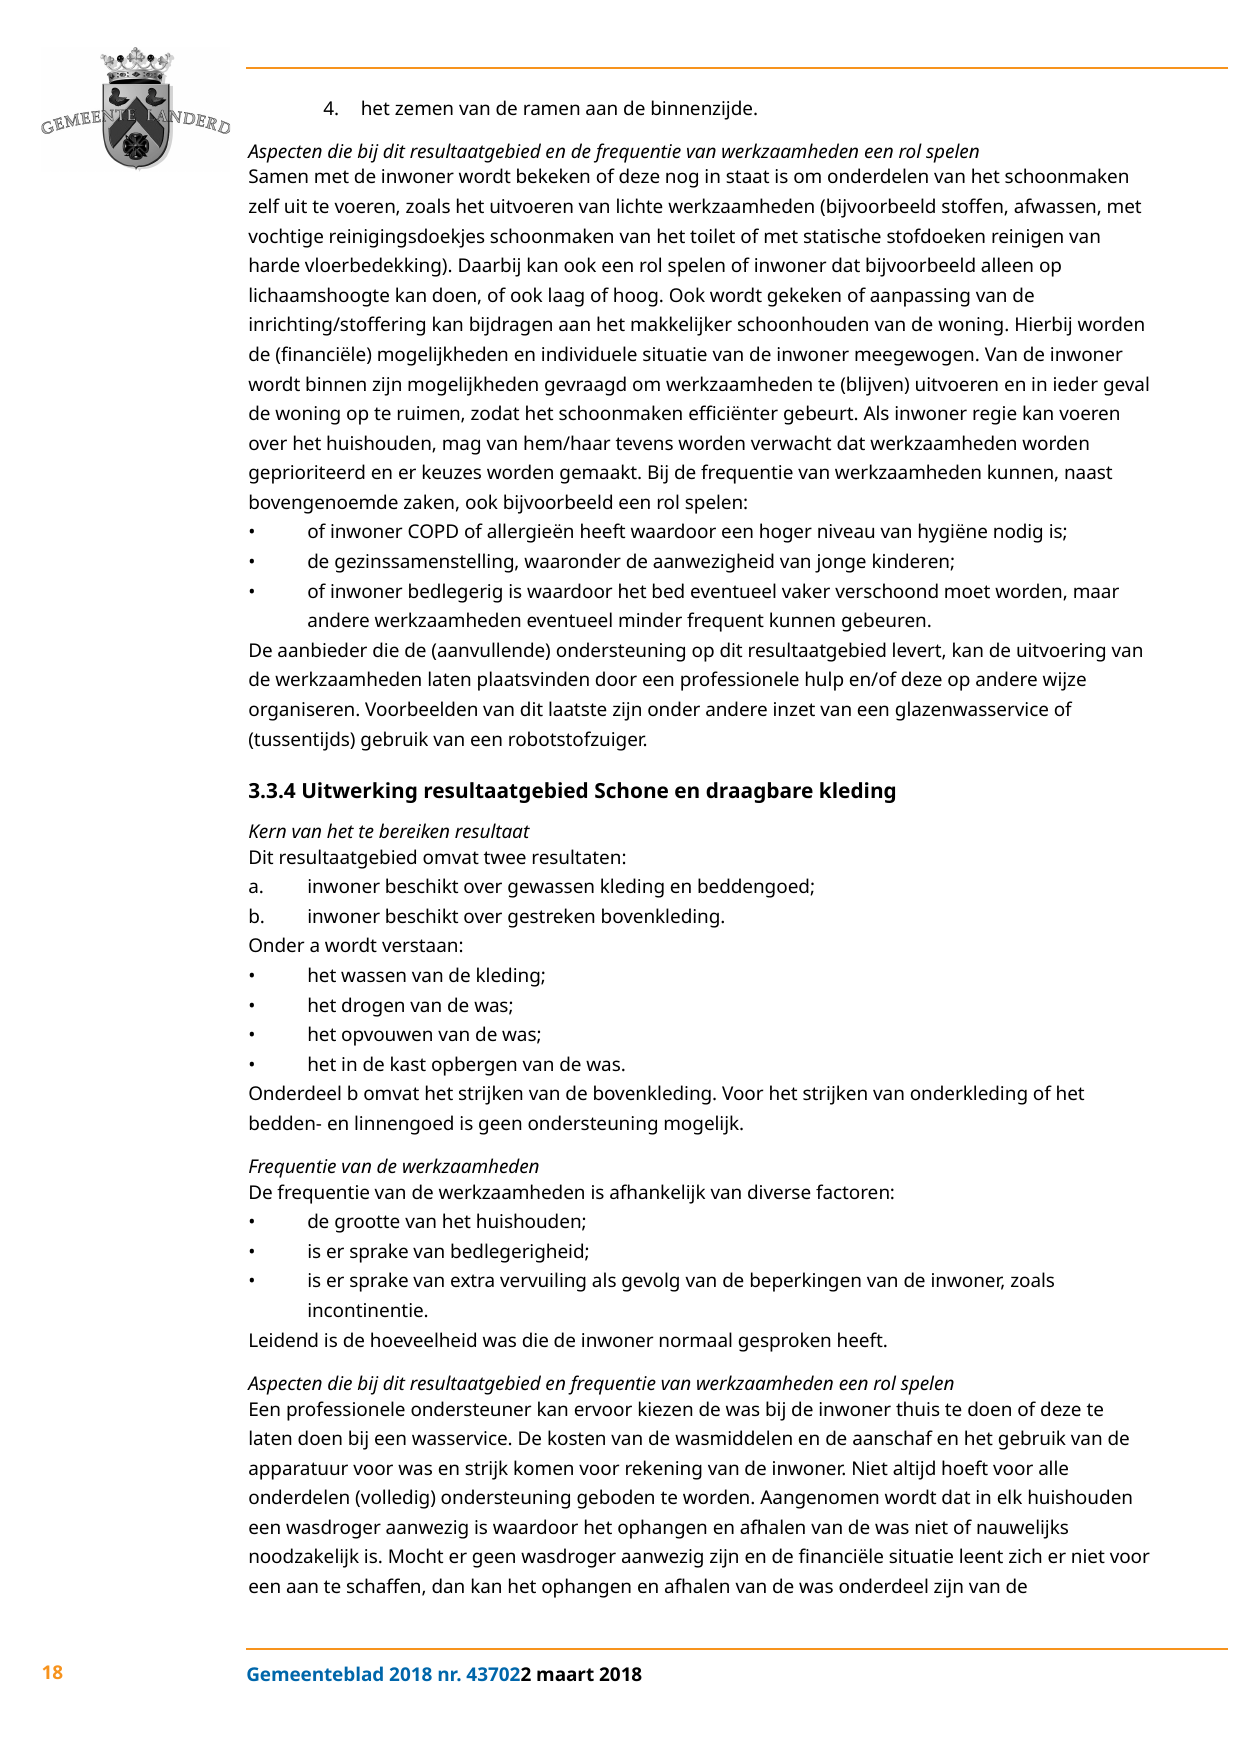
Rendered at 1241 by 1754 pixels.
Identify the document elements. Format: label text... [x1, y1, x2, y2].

picture [41, 47, 231, 172]
text Leidend is de hoeveelheid was die de inwoner normaal gesproken heeft. [248, 1327, 1152, 1353]
list is er sprake van bedlegerigheid; [248, 1238, 1152, 1264]
text Onderdeel b omvat het strijken van de bovenkleding. Voor het strijken van onderkleding of het bedden- en linnengoed is geen ondersteuning mogelijk. [248, 1081, 1152, 1136]
list het opvouwen van de was; [248, 1021, 1152, 1047]
text De frequentie van de werkzaamheden is afhankelijk van diverse factoren: [248, 1179, 1152, 1205]
list de gezinssamenstelling, waaronder de aanwezigheid van jonge kinderen; [248, 548, 1152, 574]
text Aspecten die bij dit resultaatgebied en de frequentie van werkzaamheden een rol spelen [248, 138, 1152, 164]
text Aspecten die bij dit resultaatgebied en frequentie van werkzaamheden een rol spelen [248, 1370, 1152, 1396]
text Samen met de inwoner wordt bekeken of deze nog in staat is om onderdelen van het schoonmaken zelf uit te voeren, zoals het uitvoeren van lichte werkzaamheden (bijvoorbeeld stoffen, afwassen, met vochtige reinigingsdoekjes schoonmaken van het toilet of met statische stofdoeken reinigen van harde vloerbedekking). Daarbij kan ook een rol spelen of inwoner dat bijvoorbeeld alleen op lichaamshoogte kan doen, of ook laag of hoog. Ook wordt gekeken of aanpassing van de inrichting/stoffering kan bijdragen aan het makkelijker schoonhouden van de woning. Hierbij worden de (financiële) mogelijkheden en individuele situatie van de inwoner meegewogen. Van de inwoner wordt binnen zijn mogelijkheden gevraagd om werkzaamheden te (blijven) uitvoeren en in ieder geval de woning op te ruimen, zodat het schoonmaken efficiënter gebeurt. Als inwoner regie kan voeren over het huishouden, mag van hem/haar tevens worden verwacht dat werkzaamheden worden geprioriteerd en er keuzes worden gemaakt. Bij de frequentie van werkzaamheden kunnen, naast bovengenoemde zaken, ook bijvoorbeeld een rol spelen: [248, 164, 1152, 515]
list het wassen van de kleding; [248, 962, 1152, 988]
text Frequentie van de werkzaamheden [248, 1153, 1152, 1179]
list de grootte van het huishouden; [248, 1208, 1152, 1234]
list of inwoner COPD of allergieën heeft waardoor een hoger niveau van hygiëne nodig is; [248, 519, 1152, 544]
text 3.3.4 Uitwerking resultaatgebied Schone en draagbare kleding [248, 776, 1152, 804]
text Dit resultaatgebied omvat twee resultaten: [248, 844, 1152, 869]
list of inwoner bedlegerig is waardoor het bed eventueel vaker verschoond moet worden, maar andere werkzaamheden eventueel minder frequent kunnen gebeuren. [248, 578, 1152, 633]
list het zemen van de ramen aan de binnenzijde. [323, 95, 1152, 121]
list het in de kast opbergen van de was. [248, 1051, 1152, 1077]
list inwoner beschikt over gestreken bovenkleding. [248, 903, 1152, 929]
list is er sprake van extra vervuiling als gevolg van de beperkingen van de inwoner, zoals incontinentie. [248, 1268, 1152, 1323]
text Kern van het te bereiken resultaat [248, 818, 1152, 844]
list het drogen van de was; [248, 992, 1152, 1017]
text Onder a wordt verstaan: [248, 933, 1152, 958]
text Een professionele ondersteuner kan ervoor kiezen de was bij de inwoner thuis te doen of deze te laten doen bij een wasservice. De kosten van de wasmiddelen en de aanschaf en het gebruik van de apparatuur voor was en strijk komen voor rekening van de inwoner. Niet altijd hoeft voor alle onderdelen (volledig) ondersteuning geboden te worden. Aangenomen wordt dat in elk huishouden een wasdroger aanwezig is waardoor het ophangen en afhalen van de was niet of nauwelijks noodzakelijk is. Mocht er geen wasdroger aanwezig zijn en de financiële situatie leent zich er niet voor een aan te schaffen, dan kan het ophangen en afhalen van de was onderdeel zijn van de [248, 1396, 1152, 1599]
text De aanbieder die de (aanvullende) ondersteuning op dit resultaatgebied levert, kan de uitvoering van de werkzaamheden laten plaatsvinden door een professionele hulp en/of deze op andere wijze organiseren. Voorbeelden van dit laatste zijn onder andere inzet van een glazenwasservice of (tussentijds) gebruik van een robotstofzuiger. [248, 637, 1152, 751]
list inwoner beschikt over gewassen kleding en beddengoed; [248, 873, 1152, 899]
